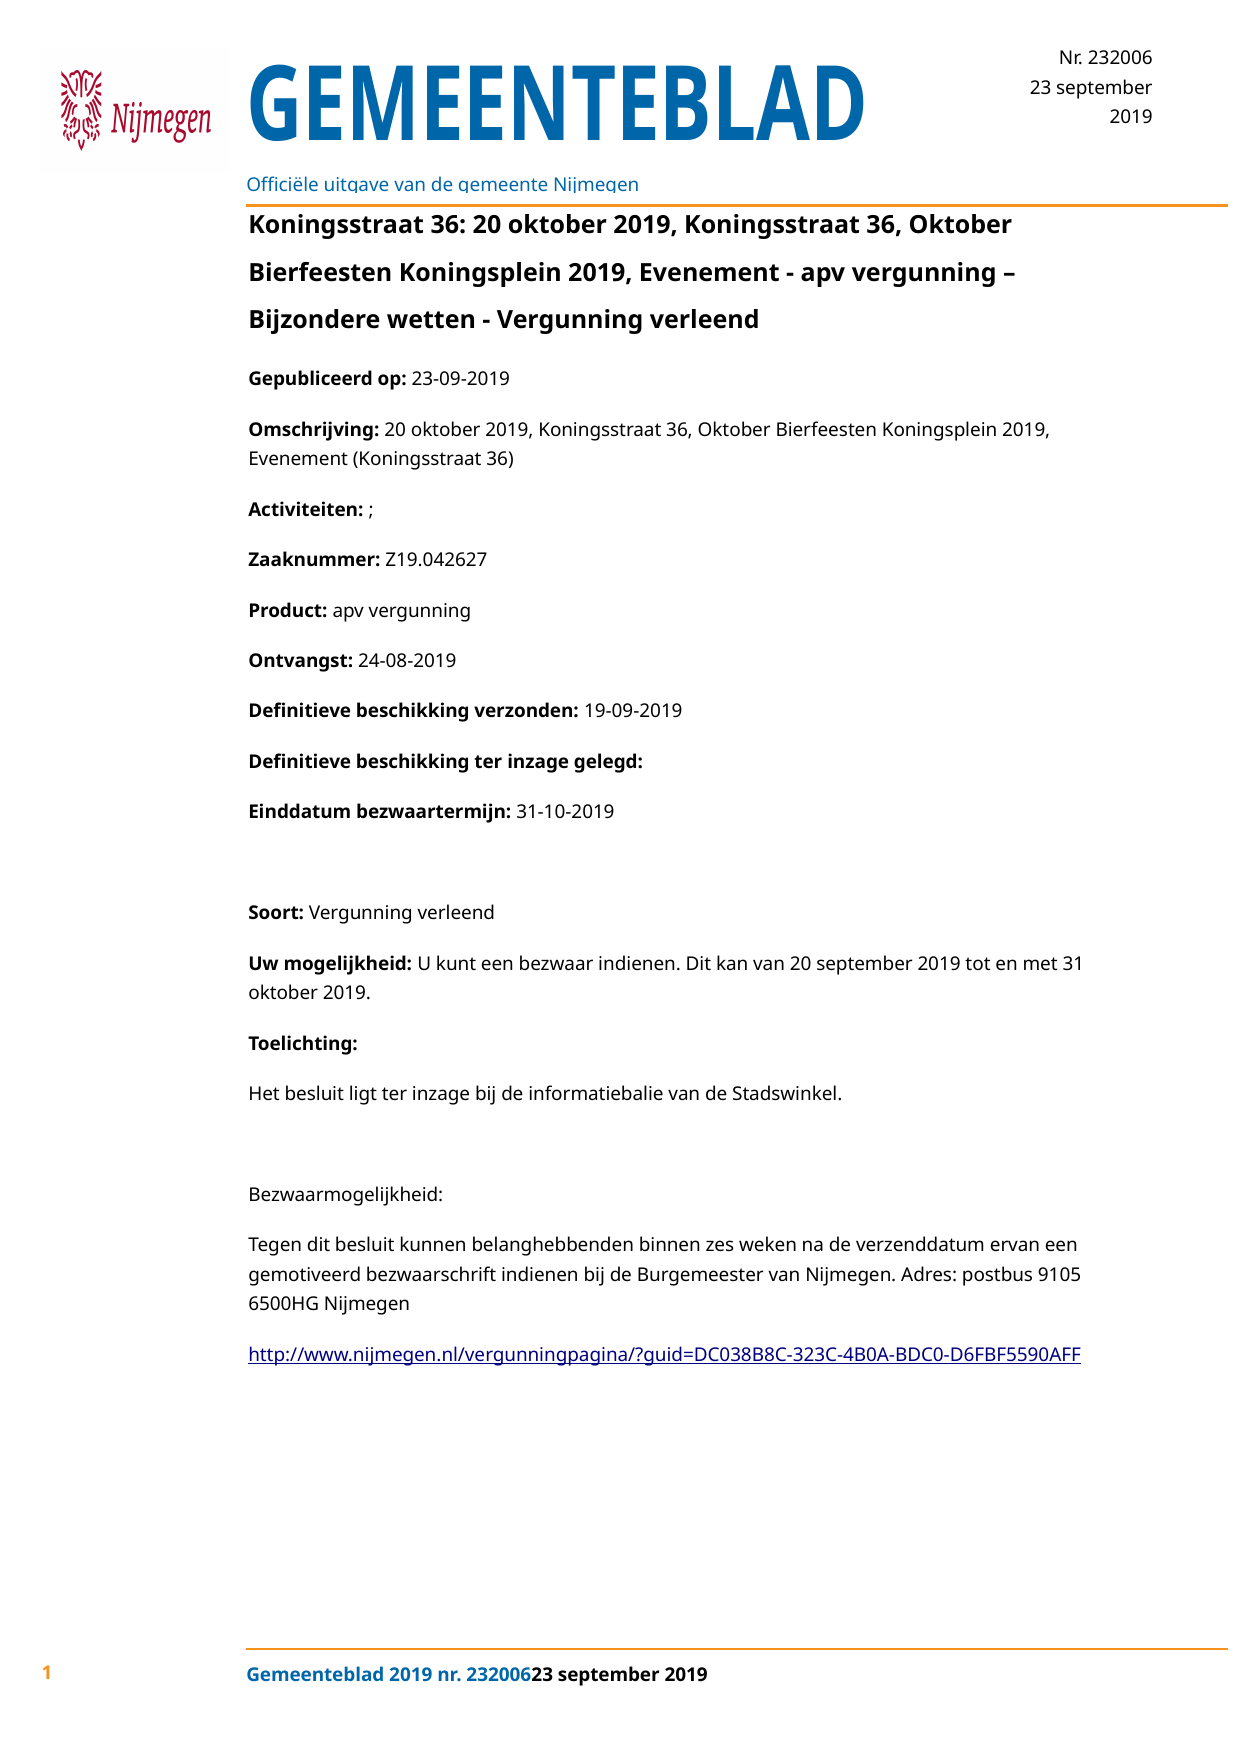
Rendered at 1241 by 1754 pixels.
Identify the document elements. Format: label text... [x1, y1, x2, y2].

text Het besluit ligt ter inzage bij de informatiebalie van de Stadswinkel. [248, 1080, 1152, 1106]
text Zaaknummer: Z19.042627 [248, 546, 1152, 572]
text Definitieve beschikking verzonden: 19-09-2019 [248, 698, 1152, 723]
picture [41, 47, 231, 172]
text Uw mogelijkheid: U kunt een bezwaar indienen. Dit kan van 20 september 2019 tot en met 31 oktober 2019. [248, 950, 1152, 1005]
text Tegen dit besluit kunnen belanghebbenden binnen zes weken na de verzenddatum ervan een gemotiveerd bezwaarschrift indienen bij de Burgemeester van Nijmegen. Adres: postbus 9105 6500HG Nijmegen [248, 1231, 1152, 1316]
text Gepubliceerd op: 23-09-2019 [248, 366, 1152, 391]
text Product: apv vergunning [248, 597, 1152, 622]
text Koningsstraat 36: 20 oktober 2019, Koningsstraat 36, Oktober Bierfeesten Koningsplein 2019, Evenement - apv vergunning – Bijzondere wetten - Vergunning verleend [248, 207, 1152, 336]
text Soort: Vergunning verleend [248, 899, 1152, 925]
text http://www.nijmegen.nl/vergunningpagina/?guid=DC038B8C-323C-4B0A-BDC0-D6FBF5590AFF [248, 1341, 1152, 1367]
text Activiteiten: ; [248, 496, 1152, 522]
text Omschrijving: 20 oktober 2019, Koningsstraat 36, Oktober Bierfeesten Koningsplein 2019, Evenement (Koningsstraat 36) [248, 416, 1152, 471]
text Toelichting: [248, 1030, 1152, 1055]
text Definitieve beschikking ter inzage gelegd: [248, 748, 1152, 774]
text Ontvangst: 24-08-2019 [248, 647, 1152, 673]
text Bezwaarmogelijkheid: [248, 1181, 1152, 1207]
text Einddatum bezwaartermijn: 31-10-2019 [248, 798, 1152, 824]
